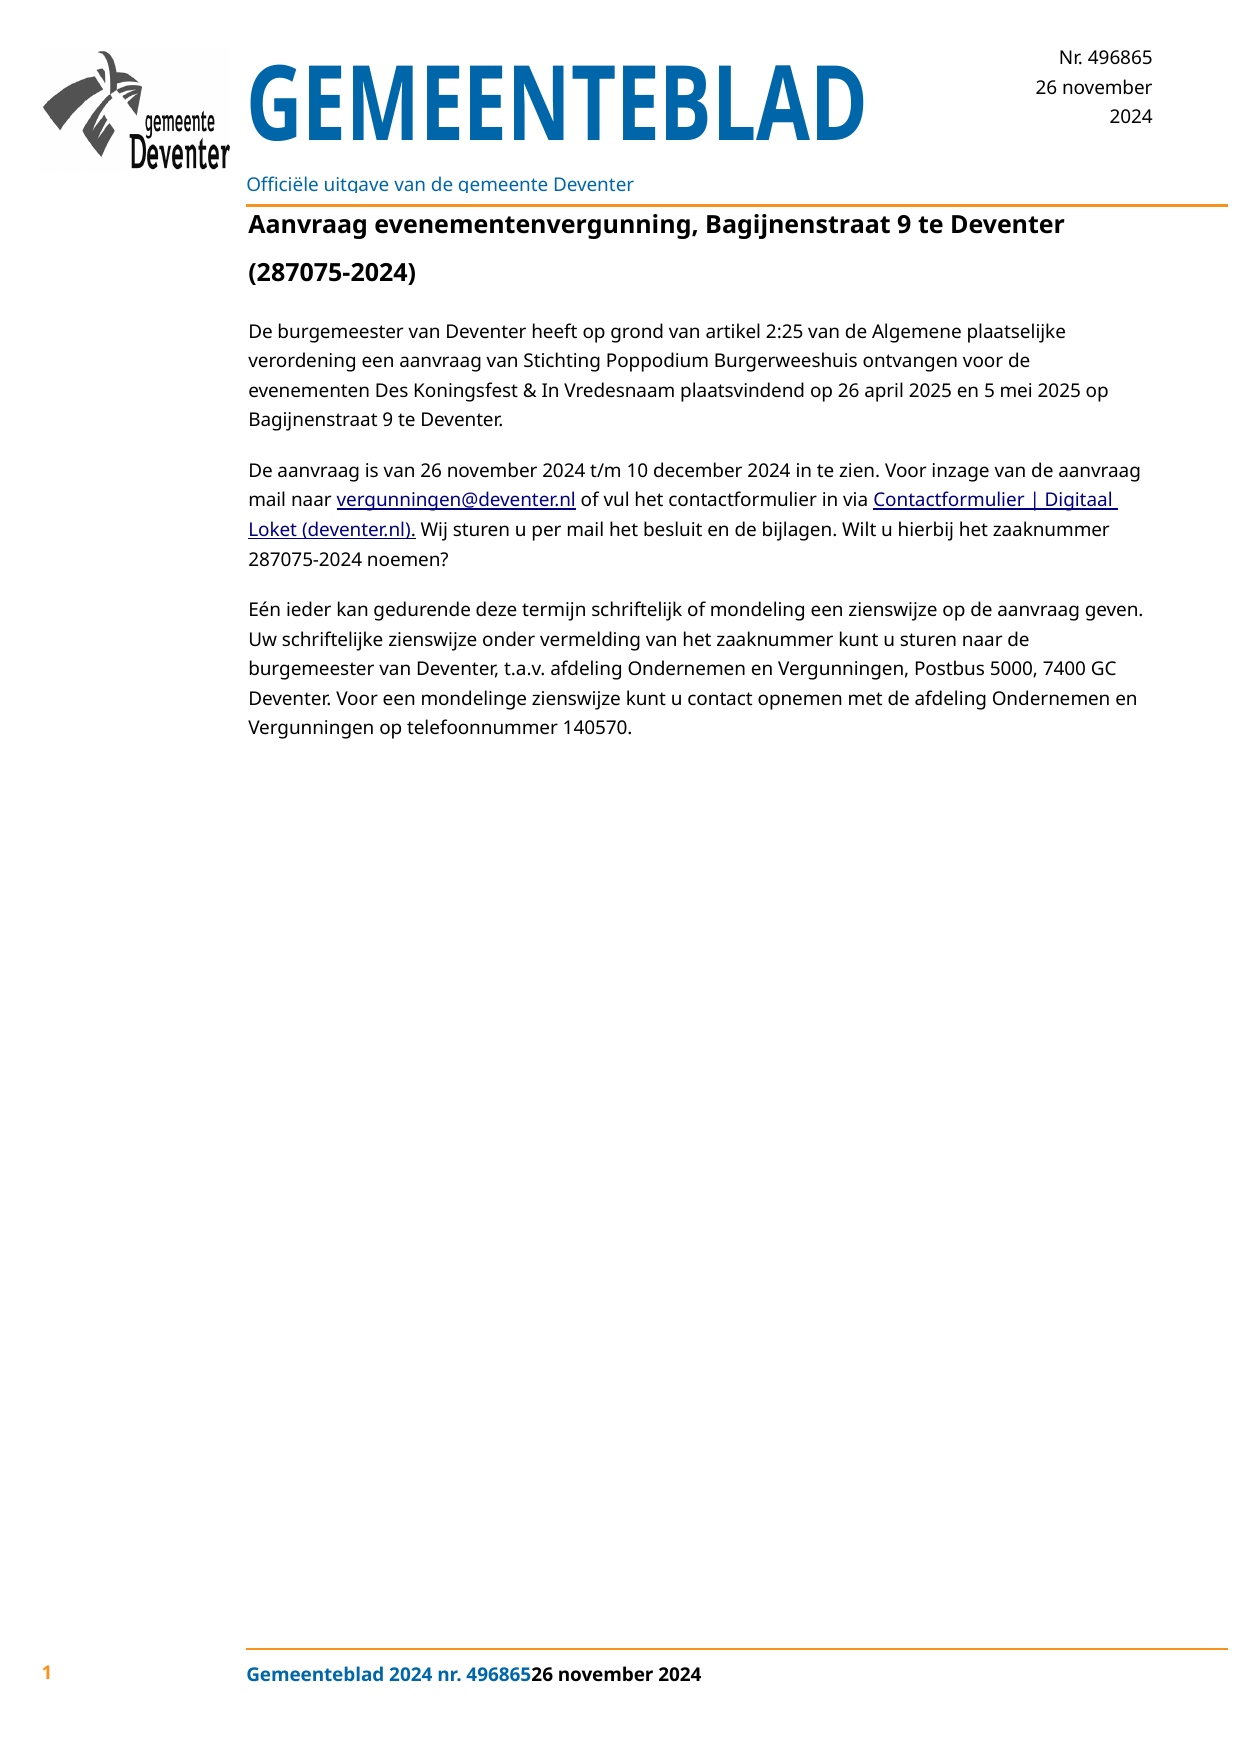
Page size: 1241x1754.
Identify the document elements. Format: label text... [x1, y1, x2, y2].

text Eén ieder kan gedurende deze termijn schriftelijk of mondeling een zienswijze op de aanvraag geven. Uw schriftelijke zienswijze onder vermelding van het zaaknummer kunt u sturen naar de burgemeester van Deventer, t.a.v. afdeling Ondernemen en Vergunningen, Postbus 5000, 7400 GC Deventer. Voor een mondelinge zienswijze kunt u contact opnemen met de afdeling Ondernemen en Vergunningen op telefoonnummer 140570. [248, 596, 1152, 740]
text De aanvraag is van 26 november 2024 t/m 10 december 2024 in te zien. Voor inzage van de aanvraag mail naar vergunningen@deventer.nl of vul het contactformulier in via Contactformulier | Digitaal Loket (deventer.nl). Wij sturen u per mail het besluit en de bijlagen. Wilt u hierbij het zaaknummer 287075-2024 noemen? [248, 457, 1152, 572]
picture [41, 47, 231, 172]
text De burgemeester van Deventer heeft op grond van artikel 2:25 van de Algemene plaatselijke verordening een aanvraag van Stichting Poppodium Burgerweeshuis ontvangen voor de evenementen Des Koningsfest & In Vredesnaam plaatsvindend op 26 april 2025 en 5 mei 2025 op Bagijnenstraat 9 te Deventer. [248, 318, 1152, 432]
text Aanvraag evenementenvergunning, Bagijnenstraat 9 te Deventer (287075-2024) [248, 207, 1152, 288]
